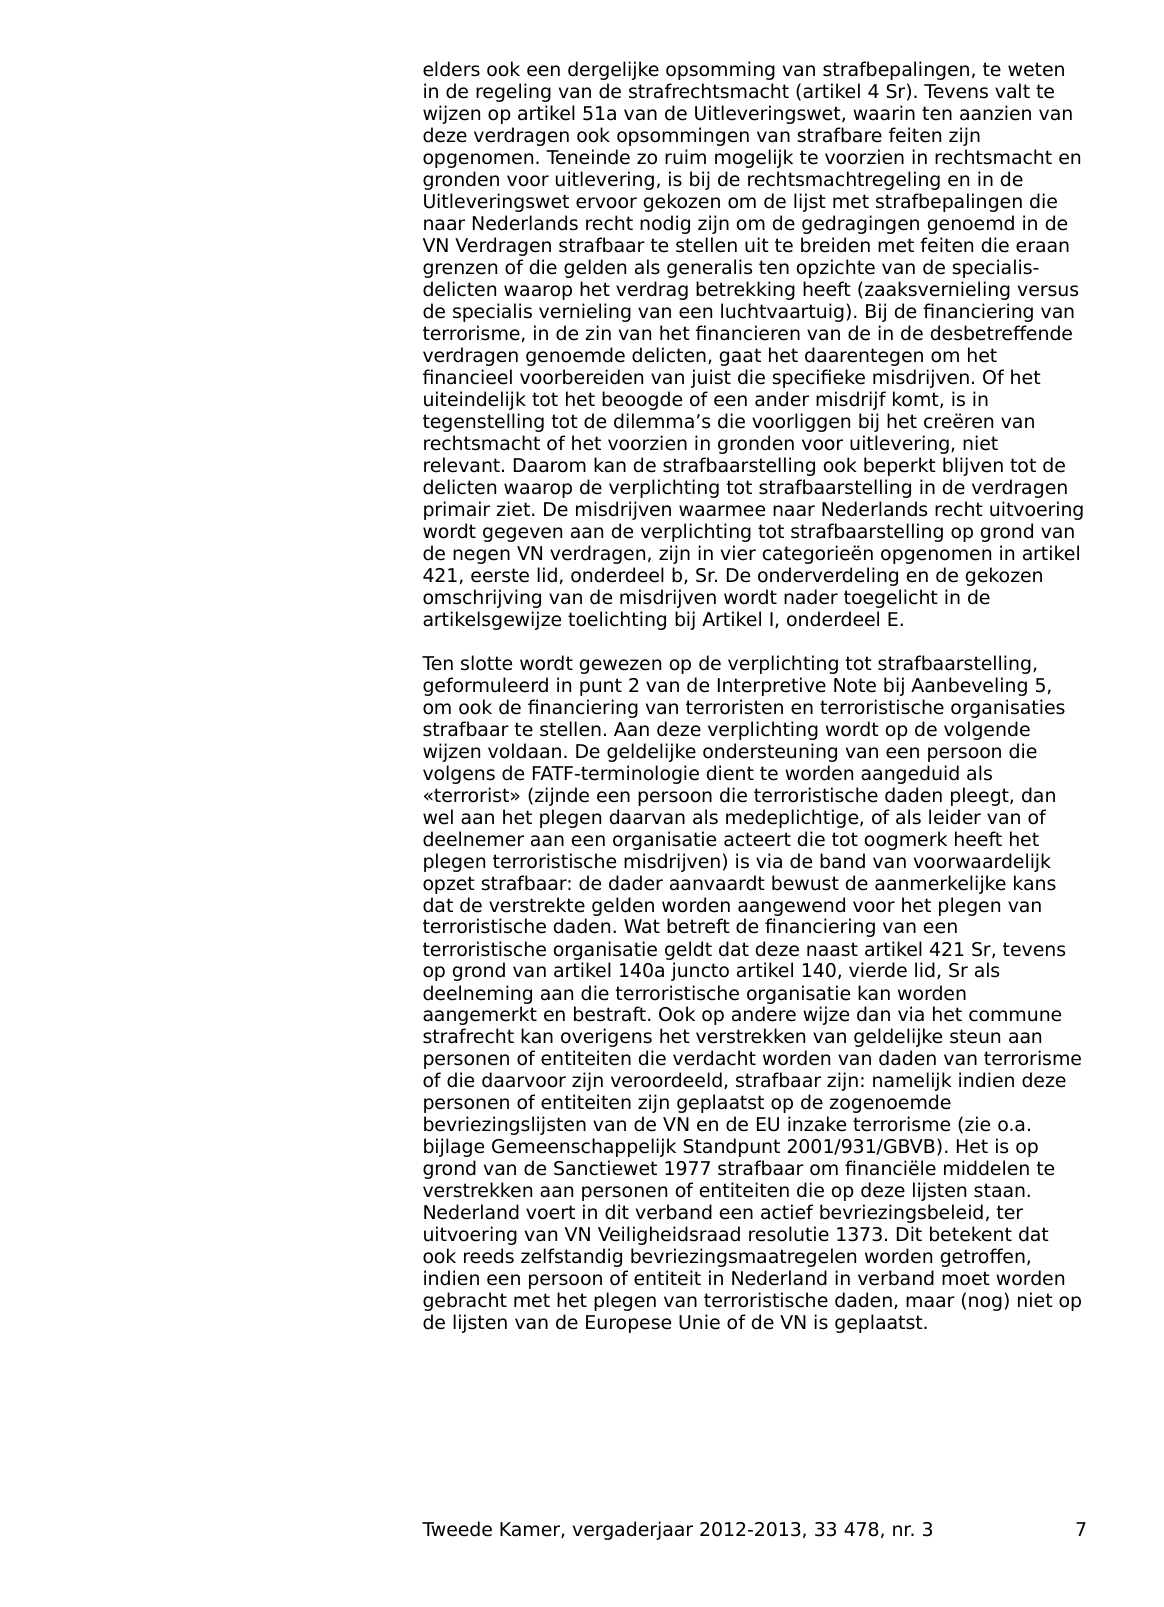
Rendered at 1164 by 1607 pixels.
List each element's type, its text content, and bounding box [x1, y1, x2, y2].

text elders ook een dergelijke opsomming van strafbepalingen, te weten in de regeling van de strafrechtsmacht (artikel 4 Sr). Tevens valt te wijzen op artikel 51a van de Uitleveringswet, waarin ten aanzien van deze verdragen ook opsommingen van strafbare feiten zijn opgenomen. Teneinde zo ruim mogelijk te voorzien in rechtsmacht en gronden voor uitlevering, is bij de rechtsmachtregeling en in de Uitleveringswet ervoor gekozen om de lijst met strafbepalingen die naar Nederlands recht nodig zijn om de gedragingen genoemd in de VN Verdragen strafbaar te stellen uit te breiden met feiten die eraan grenzen of die gelden als generalis ten opzichte van de specialis-delicten waarop het verdrag betrekking heeft (zaaksvernieling versus de specialis vernieling van een luchtvaartuig). Bij de financiering van terrorisme, in de zin van het financieren van de in de desbetreffende verdragen genoemde delicten, gaat het daarentegen om het financieel voorbereiden van juist die specifieke misdrijven. Of het uiteindelijk tot het beoogde of een ander misdrijf komt, is in tegenstelling tot de dilemma’s die voorliggen bij het creëren van rechtsmacht of het voorzien in gronden voor uitlevering, niet relevant. Daarom kan de strafbaarstelling ook beperkt blijven tot de delicten waarop de verplichting tot strafbaarstelling in de verdragen primair ziet. De misdrijven waarmee naar Nederlands recht uitvoering wordt gegeven aan de verplichting tot strafbaarstelling op grond van de negen VN verdragen, zijn in vier categorieën opgenomen in artikel 421, eerste lid, onderdeel b, Sr. De onderverdeling en de gekozen omschrijving van de misdrijven wordt nader toegelicht in de artikelsgewijze toelichting bij Artikel I, onderdeel E. [422, 59, 1087, 631]
text Ten slotte wordt gewezen op de verplichting tot strafbaarstelling, geformuleerd in punt 2 van de Interpretive Note bij Aanbeveling 5, om ook de financiering van terroristen en terroristische organisaties strafbaar te stellen. Aan deze verplichting wordt op de volgende wijzen voldaan. De geldelijke ondersteuning van een persoon die volgens de FATF-terminologie dient te worden aangeduid als «terrorist» (zijnde een persoon die terroristische daden pleegt, dan wel aan het plegen daarvan als medeplichtige, of als leider van of deelnemer aan een organisatie acteert die tot oogmerk heeft het plegen terroristische misdrijven) is via de band van voorwaardelijk opzet strafbaar: de dader aanvaardt bewust de aanmerkelijke kans dat de verstrekte gelden worden aangewend voor het plegen van terroristische daden. Wat betreft de financiering van een terroristische organisatie geldt dat deze naast artikel 421 Sr, tevens op grond van artikel 140a juncto artikel 140, vierde lid, Sr als deelneming aan die terroristische organisatie kan worden aangemerkt en bestraft. Ook op andere wijze dan via het commune strafrecht kan overigens het verstrekken van geldelijke steun aan personen of entiteiten die verdacht worden van daden van terrorisme of die daarvoor zijn veroordeeld, strafbaar zijn: namelijk indien deze personen of entiteiten zijn geplaatst op de zogenoemde bevriezingslijsten van de VN en de EU inzake terrorisme (zie o.a. bijlage Gemeenschappelijk Standpunt 2001/931/GBVB). Het is op grond van de Sanctiewet 1977 strafbaar om financiële middelen te verstrekken aan personen of entiteiten die op deze lijsten staan. Nederland voert in dit verband een actief bevriezingsbeleid, ter uitvoering van VN Veiligheidsraad resolutie 1373. Dit betekent dat ook reeds zelfstandig bevriezingsmaatregelen worden getroffen, indien een persoon of entiteit in Nederland in verband moet worden gebracht met het plegen van terroristische daden, maar (nog) niet op de lijsten van de Europese Unie of de VN is geplaatst. [422, 653, 1087, 1334]
